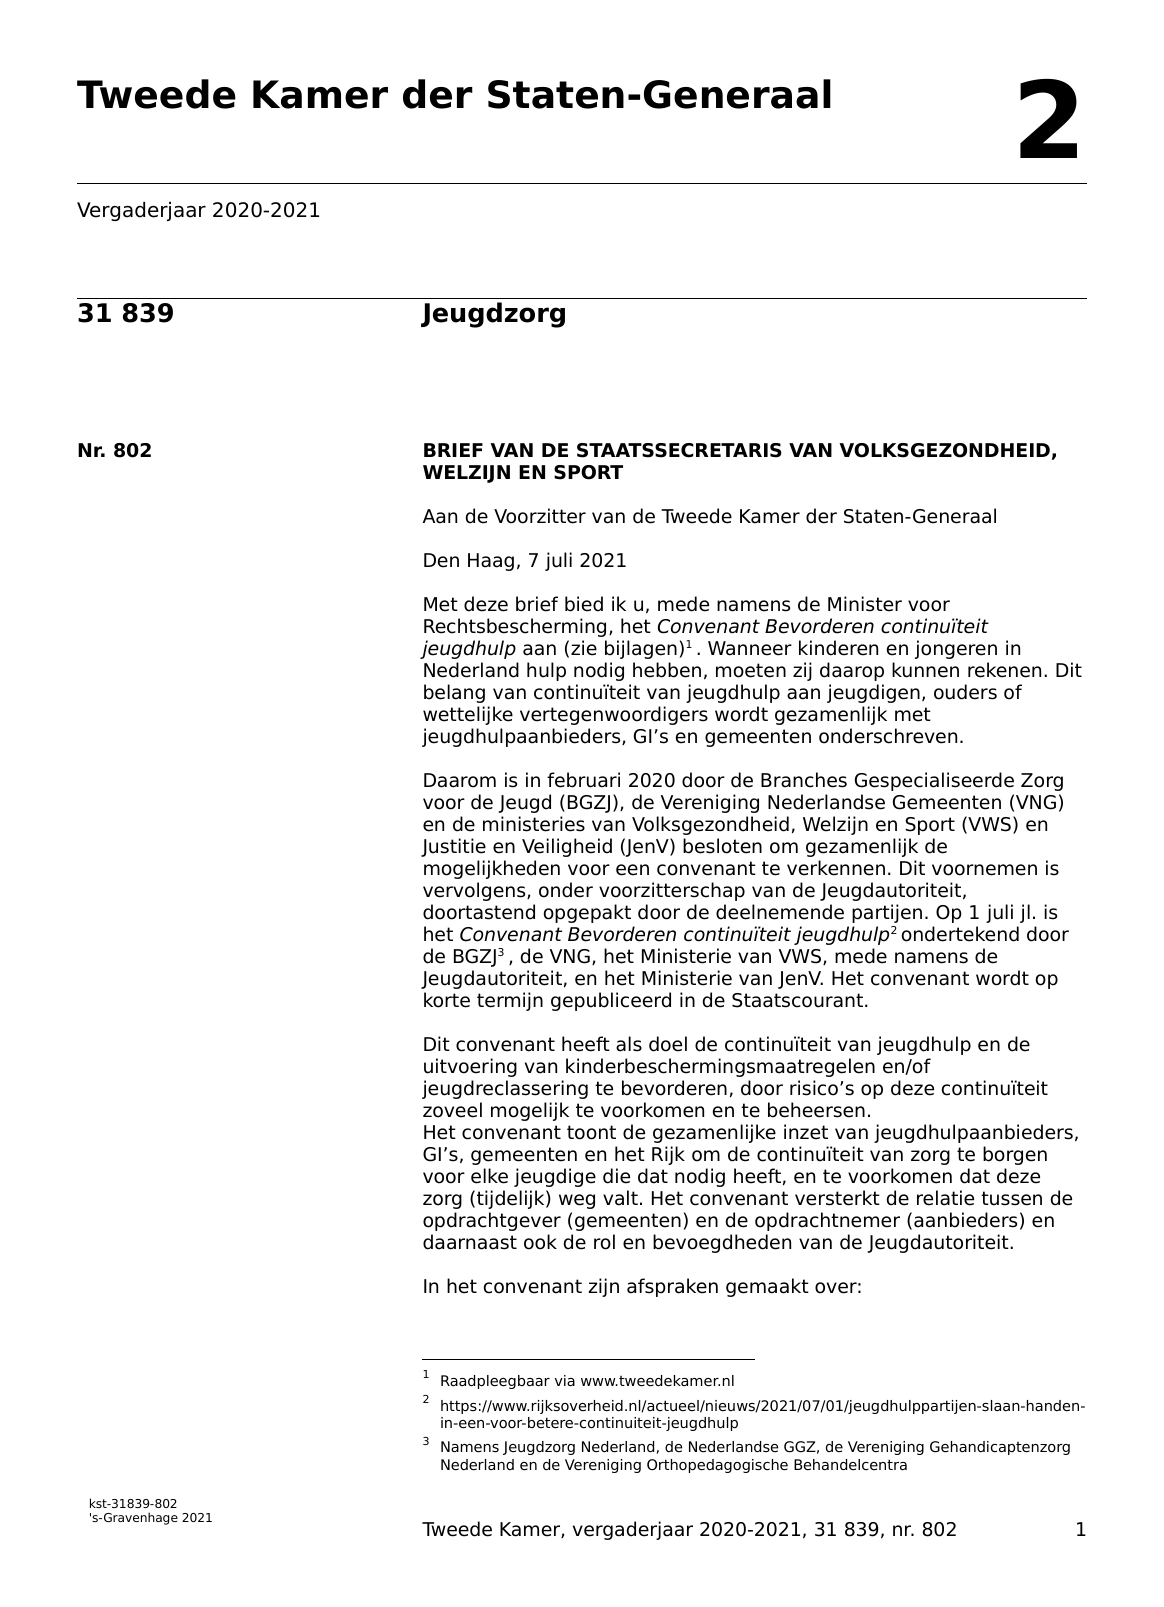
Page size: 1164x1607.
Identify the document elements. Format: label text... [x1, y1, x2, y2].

text Raadpleegbaar via www.tweedekamer.nl [422, 1368, 1087, 1391]
subtitle 31 839 Jeugdzorg [77, 299, 1087, 329]
table_header 2 [886, 59, 1087, 183]
text Den Haag, 7 juli 2021 [422, 550, 1087, 572]
text Daarom is in februari 2020 door de Branches Gespecialiseerde Zorg voor de Jeugd (BGZJ), de Vereniging Nederlandse Gemeenten (VNG) en de ministeries van Volksgezondheid, Welzijn en Sport (VWS) en Justitie en Veiligheid (JenV) besloten om gezamenlijk de mogelijkheden voor een convenant te verkennen. Dit voornemen is vervolgens, onder voorzitterschap van de Jeugdautoriteit, doortastend opgepakt door de deelnemende partijen. Op 1 juli jl. is het Convenant Bevorderen continuïteit jeugdhulpondertekend door de BGZJ, de VNG, het Ministerie van VWS, mede namens de Jeugdautoriteit, en het Ministerie van JenV. Het convenant wordt op korte termijn gepubliceerd in de Staatscourant. [422, 770, 1087, 1012]
text Aan de Voorzitter van de Tweede Kamer der Staten-Generaal [422, 506, 1087, 528]
text In het convenant zijn afspraken gemaakt over: [422, 1276, 1087, 1298]
table_cell Vergaderjaar 2020-2021 [77, 184, 1087, 298]
subtitle Nr. 802 BRIEF VAN DE STAATSSECRETARIS VAN VOLKSGEZONDHEID, WELZIJN EN SPORT [77, 440, 1087, 484]
text https://www.rijksoverheid.nl/actueel/nieuws/2021/07/01/jeugdhulppartijen-slaan-handen-in-een-voor-betere-continuiteit-jeugdhulp [422, 1393, 1087, 1432]
text Met deze brief bied ik u, mede namens de Minister voor Rechtsbescherming, het Convenant Bevorderen continuïteit jeugdhulp aan (zie bijlagen). Wanneer kinderen en jongeren in Nederland hulp nodig hebben, moeten zij daarop kunnen rekenen. Dit belang van continuïteit van jeugdhulp aan jeugdigen, ouders of wettelijke vertegenwoordigers wordt gezamenlijk met jeugdhulpaanbieders, GI’s en gemeenten onderschreven. [422, 594, 1087, 748]
text Dit convenant heeft als doel de continuïteit van jeugdhulp en de uitvoering van kinderbeschermingsmaatregelen en/of jeugdreclassering te bevorderen, door risico’s op deze continuïteit zoveel mogelijk te voorkomen en te beheersen. [422, 1034, 1087, 1122]
table_header Tweede Kamer der Staten-Generaal [77, 59, 886, 183]
text Het convenant toont de gezamenlijke inzet van jeugdhulpaanbieders, GI’s, gemeenten en het Rijk om de continuïteit van zorg te borgen voor elke jeugdige die dat nodig heeft, en te voorkomen dat deze zorg (tijdelijk) weg valt. Het convenant versterkt de relatie tussen de opdrachtgever (gemeenten) en de opdrachtnemer (aanbieders) en daarnaast ook de rol en bevoegdheden van de Jeugdautoriteit. [422, 1122, 1087, 1254]
text kst-31839-802 [88, 1497, 323, 1511]
text Namens Jeugdzorg Nederland, de Nederlandse GGZ, de Vereniging Gehandicaptenzorg Nederland en de Vereniging Orthopedagogische Behandelcentra [422, 1435, 1087, 1474]
text 's-Gravenhage 2021 [88, 1511, 323, 1525]
